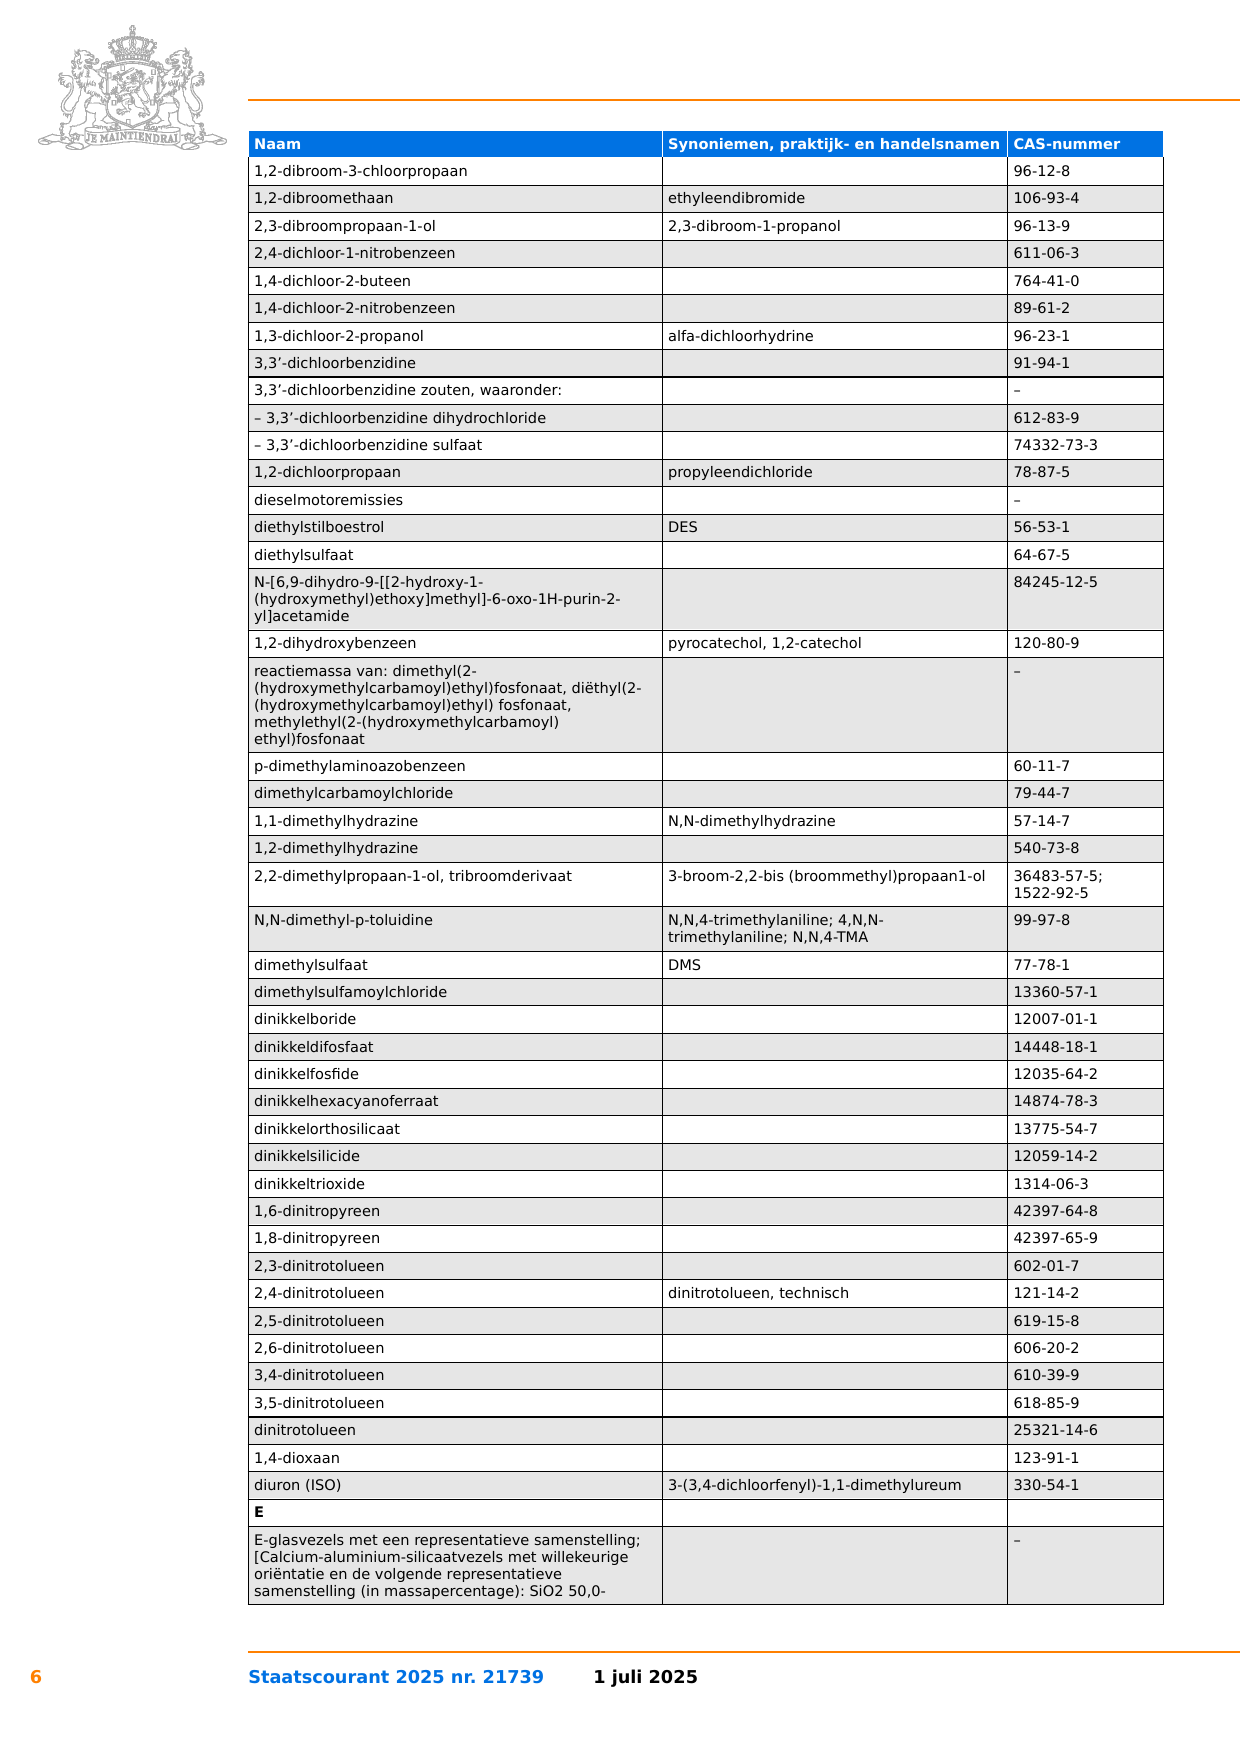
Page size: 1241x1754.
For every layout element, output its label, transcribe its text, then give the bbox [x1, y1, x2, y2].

table_cell – 3,3’-dichloorbenzidine dihydrochloride [249, 405, 662, 431]
table_cell 1,4-dichloor-2-buteen [249, 268, 662, 294]
table_cell 330-54-1 [1008, 1472, 1163, 1498]
table_cell 612-83-9 [1008, 405, 1163, 431]
table_cell 1,3-dichloor-2-propanol [249, 323, 662, 349]
table_cell 540-73-8 [1008, 836, 1163, 862]
table_cell 42397-65-9 [1008, 1226, 1163, 1252]
table_cell [663, 378, 1007, 404]
table_cell 99-97-8 [1008, 907, 1163, 951]
table_cell dinikkeldifosfaat [249, 1034, 662, 1060]
table_cell 1,2-dichloorpropaan [249, 460, 662, 486]
table_cell 121-14-2 [1008, 1280, 1163, 1307]
table_cell 89-61-2 [1008, 295, 1163, 322]
table_cell [663, 1527, 1007, 1604]
table_cell 84245-12-5 [1008, 569, 1163, 629]
table_cell [663, 405, 1007, 431]
table_cell 64-67-5 [1008, 542, 1163, 568]
table_cell 56-53-1 [1008, 515, 1163, 541]
table_cell DES [663, 515, 1007, 541]
table_cell [663, 979, 1007, 1005]
table_cell – [1008, 1527, 1163, 1604]
table_cell 3,3’-dichloorbenzidine zouten, waaronder: [249, 378, 662, 404]
table_cell – [1008, 487, 1163, 513]
table_cell 96-23-1 [1008, 323, 1163, 349]
table_cell 764-41-0 [1008, 268, 1163, 294]
table_cell [663, 1089, 1007, 1115]
table_cell [663, 158, 1007, 185]
table_cell 1,8-dinitropyreen [249, 1226, 662, 1252]
table_cell [1008, 1500, 1163, 1526]
table_cell – [1008, 658, 1163, 752]
table_header Naam [249, 131, 662, 157]
table_cell 1,2-dimethylhydrazine [249, 836, 662, 862]
table_cell [663, 1034, 1007, 1060]
table_cell [663, 1335, 1007, 1362]
table_cell reactiemassa van: dimethyl(2-(hydroxymethylcarbamoyl)ethyl)fosfonaat, diëthyl(2-(hydroxymethylcarbamoyl)ethyl) fosfonaat, methylethyl(2-(hydroxymethylcarbamoyl) ethyl)fosfonaat [249, 658, 662, 752]
table_cell 120-80-9 [1008, 631, 1163, 657]
table_cell [663, 1171, 1007, 1197]
table_cell diuron (ISO) [249, 1472, 662, 1498]
table_cell 12035-64-2 [1008, 1061, 1163, 1088]
table_cell dimethylsulfamoylchloride [249, 979, 662, 1005]
table_cell 3,4-dinitrotolueen [249, 1363, 662, 1389]
table_cell alfa-dichloorhydrine [663, 323, 1007, 349]
table_cell 1,2-dihydroxybenzeen [249, 631, 662, 657]
table_cell 25321-14-6 [1008, 1418, 1163, 1444]
table_cell N,N,4-trimethylaniline; 4,N,N-trimethylaniline; N,N,4-TMA [663, 907, 1007, 951]
table_cell – 3,3’-dichloorbenzidine sulfaat [249, 432, 662, 459]
table_cell [663, 1116, 1007, 1142]
table_cell 1,6-dinitropyreen [249, 1198, 662, 1224]
table_cell [663, 1390, 1007, 1416]
table_cell [663, 1253, 1007, 1279]
table_cell [663, 487, 1007, 513]
table_cell [663, 241, 1007, 267]
table_cell 1314-06-3 [1008, 1171, 1163, 1197]
table_cell p-dimethylaminoazobenzeen [249, 753, 662, 780]
table_cell 2,5-dinitrotolueen [249, 1308, 662, 1334]
table_cell 77-78-1 [1008, 952, 1163, 978]
table_header CAS-nummer [1008, 131, 1163, 157]
table_cell – [1008, 378, 1163, 404]
table_cell 2,4-dichloor-1-nitrobenzeen [249, 241, 662, 267]
picture [38, 25, 227, 150]
table_cell 13775-54-7 [1008, 1116, 1163, 1142]
table_cell 2,3-dibroom-1-propanol [663, 213, 1007, 239]
table_cell DMS [663, 952, 1007, 978]
table_cell propyleendichloride [663, 460, 1007, 486]
table_cell 618-85-9 [1008, 1390, 1163, 1416]
table_cell [663, 1226, 1007, 1252]
table_cell [663, 781, 1007, 807]
table_cell N,N-dimethylhydrazine [663, 808, 1007, 834]
table_cell 2,3-dinitrotolueen [249, 1253, 662, 1279]
table_cell 1,4-dichloor-2-nitrobenzeen [249, 295, 662, 322]
table_cell 123-91-1 [1008, 1445, 1163, 1471]
table_cell diethylstilboestrol [249, 515, 662, 541]
table_cell [663, 1061, 1007, 1088]
table_cell 610-39-9 [1008, 1363, 1163, 1389]
table_cell 3,5-dinitrotolueen [249, 1390, 662, 1416]
table_cell 1,1-dimethylhydrazine [249, 808, 662, 834]
table_cell [663, 295, 1007, 322]
table_cell dinitrotolueen, technisch [663, 1280, 1007, 1307]
table_cell dieselmotoremissies [249, 487, 662, 513]
table_cell 3-(3,4-dichloorfenyl)-1,1-dimethylureum [663, 1472, 1007, 1498]
table_cell [663, 569, 1007, 629]
table_cell 2,4-dinitrotolueen [249, 1280, 662, 1307]
table_cell dinikkelboride [249, 1006, 662, 1033]
table_cell [663, 836, 1007, 862]
table_header Synoniemen, praktijk- en handelsnamen [663, 131, 1007, 157]
table_cell [663, 1418, 1007, 1444]
table_cell [663, 1144, 1007, 1170]
table_cell dinikkelhexacyanoferraat [249, 1089, 662, 1115]
table_cell 12059-14-2 [1008, 1144, 1163, 1170]
table_cell diethylsulfaat [249, 542, 662, 568]
table_cell 2,3-dibroompropaan-1-ol [249, 213, 662, 239]
table_cell 96-13-9 [1008, 213, 1163, 239]
table_cell [663, 542, 1007, 568]
table_cell dimethylcarbamoylchloride [249, 781, 662, 807]
table_cell 42397-64-8 [1008, 1198, 1163, 1224]
table_cell 12007-01-1 [1008, 1006, 1163, 1033]
table_cell [663, 1198, 1007, 1224]
table_cell 606-20-2 [1008, 1335, 1163, 1362]
table_cell N-[6,9-dihydro-9-[[2-hydroxy-1-(hydroxymethyl)ethoxy]methyl]-6-oxo-1H-purin-2-yl]acetamide [249, 569, 662, 629]
table_cell [663, 350, 1007, 376]
table_cell 91-94-1 [1008, 350, 1163, 376]
table_cell dinikkelfosfide [249, 1061, 662, 1088]
table_cell pyrocatechol, 1,2-catechol [663, 631, 1007, 657]
table_cell 74332-73-3 [1008, 432, 1163, 459]
table_cell 14874-78-3 [1008, 1089, 1163, 1115]
table_cell dinikkeltrioxide [249, 1171, 662, 1197]
table_cell [663, 432, 1007, 459]
table_cell 619-15-8 [1008, 1308, 1163, 1334]
table_cell [663, 658, 1007, 752]
table_cell 1,4-dioxaan [249, 1445, 662, 1471]
table_cell [663, 1445, 1007, 1471]
table_cell [663, 1006, 1007, 1033]
table_cell dinikkelsilicide [249, 1144, 662, 1170]
table_cell dinikkelorthosilicaat [249, 1116, 662, 1142]
table_cell [663, 753, 1007, 780]
table_cell 60-11-7 [1008, 753, 1163, 780]
table_cell dimethylsulfaat [249, 952, 662, 978]
table_cell 14448-18-1 [1008, 1034, 1163, 1060]
table_cell [663, 1363, 1007, 1389]
table_cell ethyleendibromide [663, 186, 1007, 212]
table_cell 36483-57-5; 1522-92-5 [1008, 863, 1163, 906]
table_cell 106-93-4 [1008, 186, 1163, 212]
table_cell 2,2-dimethylpropaan-1-ol, tribroomderivaat [249, 863, 662, 906]
table_cell N,N-dimethyl-p-toluidine [249, 907, 662, 951]
table_cell 78-87-5 [1008, 460, 1163, 486]
table_cell 1,2-dibroomethaan [249, 186, 662, 212]
table_cell E [249, 1500, 662, 1526]
table_cell dinitrotolueen [249, 1418, 662, 1444]
table_cell 3-broom-2,2-bis (broommethyl)propaan1-ol [663, 863, 1007, 906]
table_cell 602-01-7 [1008, 1253, 1163, 1279]
table_cell 79-44-7 [1008, 781, 1163, 807]
table_cell 13360-57-1 [1008, 979, 1163, 1005]
table_cell 57-14-7 [1008, 808, 1163, 834]
table_cell 3,3’-dichloorbenzidine [249, 350, 662, 376]
table_cell E-glasvezels met een representatieve samenstelling; [Calcium-aluminium-silicaatvezels met willekeurige oriëntatie en de volgende representatieve samenstelling (in massapercentage): SiO2 50,0- [249, 1527, 662, 1604]
table_cell 2,6-dinitrotolueen [249, 1335, 662, 1362]
table_cell 611-06-3 [1008, 241, 1163, 267]
table_cell 1,2-dibroom-3-chloorpropaan [249, 158, 662, 185]
table_cell [663, 268, 1007, 294]
table_cell [663, 1500, 1007, 1526]
table_cell [663, 1308, 1007, 1334]
table_cell 96-12-8 [1008, 158, 1163, 185]
